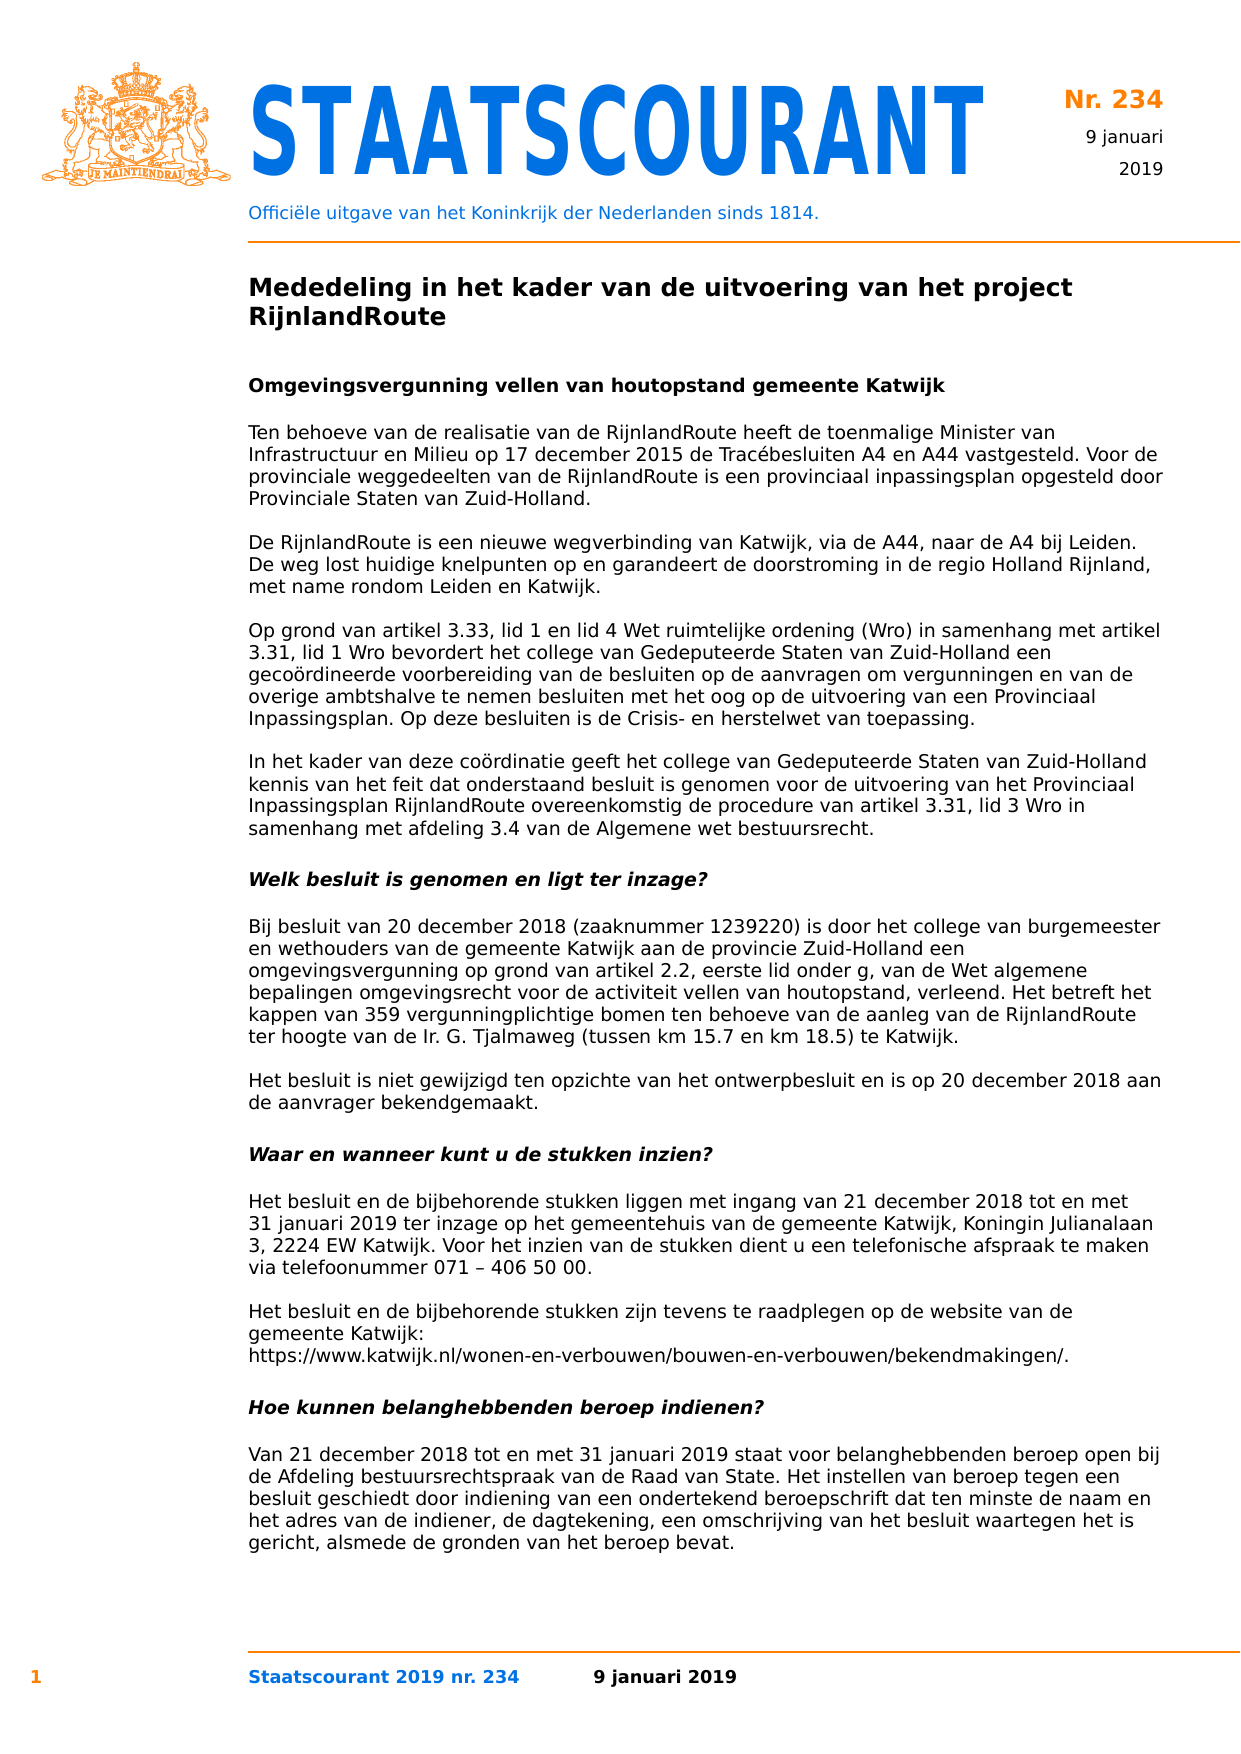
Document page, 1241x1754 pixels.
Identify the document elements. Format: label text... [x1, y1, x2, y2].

table_header STAATSCOURANT [248, 62, 998, 203]
text Ten behoeve van de realisatie van de RijnlandRoute heeft de toenmalige Minister van Infrastructuur en Milieu op 17 december 2015 de Tracébesluiten A4 en A44 vastgesteld. Voor de provinciale weggedeelten van de RijnlandRoute is een provinciaal inpassingsplan opgesteld door Provinciale Staten van Zuid-Holland. [248, 422, 1163, 510]
text De RijnlandRoute is een nieuwe wegverbinding van Katwijk, via de A44, naar de A4 bij Leiden. De weg lost huidige knelpunten op en garandeert de doorstroming in de regio Holland Rijnland, met name rondom Leiden en Katwijk. [248, 532, 1163, 598]
text Op grond van artikel 3.33, lid 1 en lid 4 Wet ruimtelijke ordening (Wro) in samenhang met artikel 3.31, lid 1 Wro bevordert het college van Gedeputeerde Staten van Zuid-Holland een gecoördineerde voorbereiding van de besluiten op de aanvragen om vergunningen en van de overige ambtshalve te nemen besluiten met het oog op de uitvoering van een Provinciaal Inpassingsplan. Op deze besluiten is de Crisis- en herstelwet van toepassing. [248, 620, 1163, 729]
text Van 21 december 2018 tot en met 31 januari 2019 staat voor belanghebbenden beroep open bij de Afdeling bestuursrechtspraak van de Raad van State. Het instellen van beroep tegen een besluit geschiedt door indiening van een ondertekend beroepschrift dat ten minste de naam en het adres van de indiener, de dagtekening, een omschrijving van het besluit waartegen het is gericht, alsmede de gronden van het beroep bevat. [248, 1444, 1163, 1554]
text In het kader van deze coördinatie geeft het college van Gedeputeerde Staten van Zuid-Holland kennis van het feit dat onderstaand besluit is genomen voor de uitvoering van het Provinciaal Inpassingsplan RijnlandRoute overeenkomstig de procedure van artikel 3.31, lid 3 Wro in samenhang met afdeling 3.4 van de Algemene wet bestuursrecht. [248, 751, 1163, 839]
subtitle Hoe kunnen belanghebbenden beroep indienen? [248, 1397, 1163, 1419]
text Het besluit en de bijbehorende stukken zijn tevens te raadplegen op de website van de gemeente Katwijk: [248, 1301, 1163, 1345]
table_cell 9 januari [998, 121, 1240, 153]
subtitle Mededeling in het kader van de uitvoering van het project RijnlandRoute [248, 273, 1163, 331]
table_cell 2019 [998, 153, 1240, 203]
table_header Nr. 234 [998, 62, 1240, 121]
text Het besluit en de bijbehorende stukken liggen met ingang van 21 december 2018 tot en met 31 januari 2019 ter inzage op het gemeentehuis van de gemeente Katwijk, Koningin Julianalaan 3, 2224 EW Katwijk. Voor het inzien van de stukken dient u een telefonische afspraak te maken via telefoonummer 071 – 406 50 00. [248, 1191, 1163, 1279]
subtitle Waar en wanneer kunt u de stukken inzien? [248, 1144, 1163, 1166]
text Het besluit is niet gewijzigd ten opzichte van het ontwerpbesluit en is op 20 december 2018 aan de aanvrager bekendgemaakt. [248, 1070, 1163, 1114]
table_header [25, 62, 248, 241]
text https://www.katwijk.nl/wonen-en-verbouwen/bouwen-en-verbouwen/bekendmakingen/. [248, 1345, 1163, 1367]
table_cell Officiële uitgave van het Koninkrijk der Nederlanden sinds 1814. [248, 203, 1240, 241]
text Bij besluit van 20 december 2018 (zaaknummer 1239220) is door het college van burgemeester en wethouders van de gemeente Katwijk aan de provincie Zuid-Holland een omgevingsvergunning op grond van artikel 2.2, eerste lid onder g, van de Wet algemene bepalingen omgevingsrecht voor de activiteit vellen van houtopstand, verleend. Het betreft het kappen van 359 vergunningplichtige bomen ten behoeve van de aanleg van de RijnlandRoute ter hoogte van de Ir. G. Tjalmaweg (tussen km 15.7 en km 18.5) te Katwijk. [248, 916, 1163, 1048]
subtitle Omgevingsvergunning vellen van houtopstand gemeente Katwijk [248, 375, 1163, 397]
picture [41, 62, 231, 186]
subtitle Welk besluit is genomen en ligt ter inzage? [248, 869, 1163, 891]
